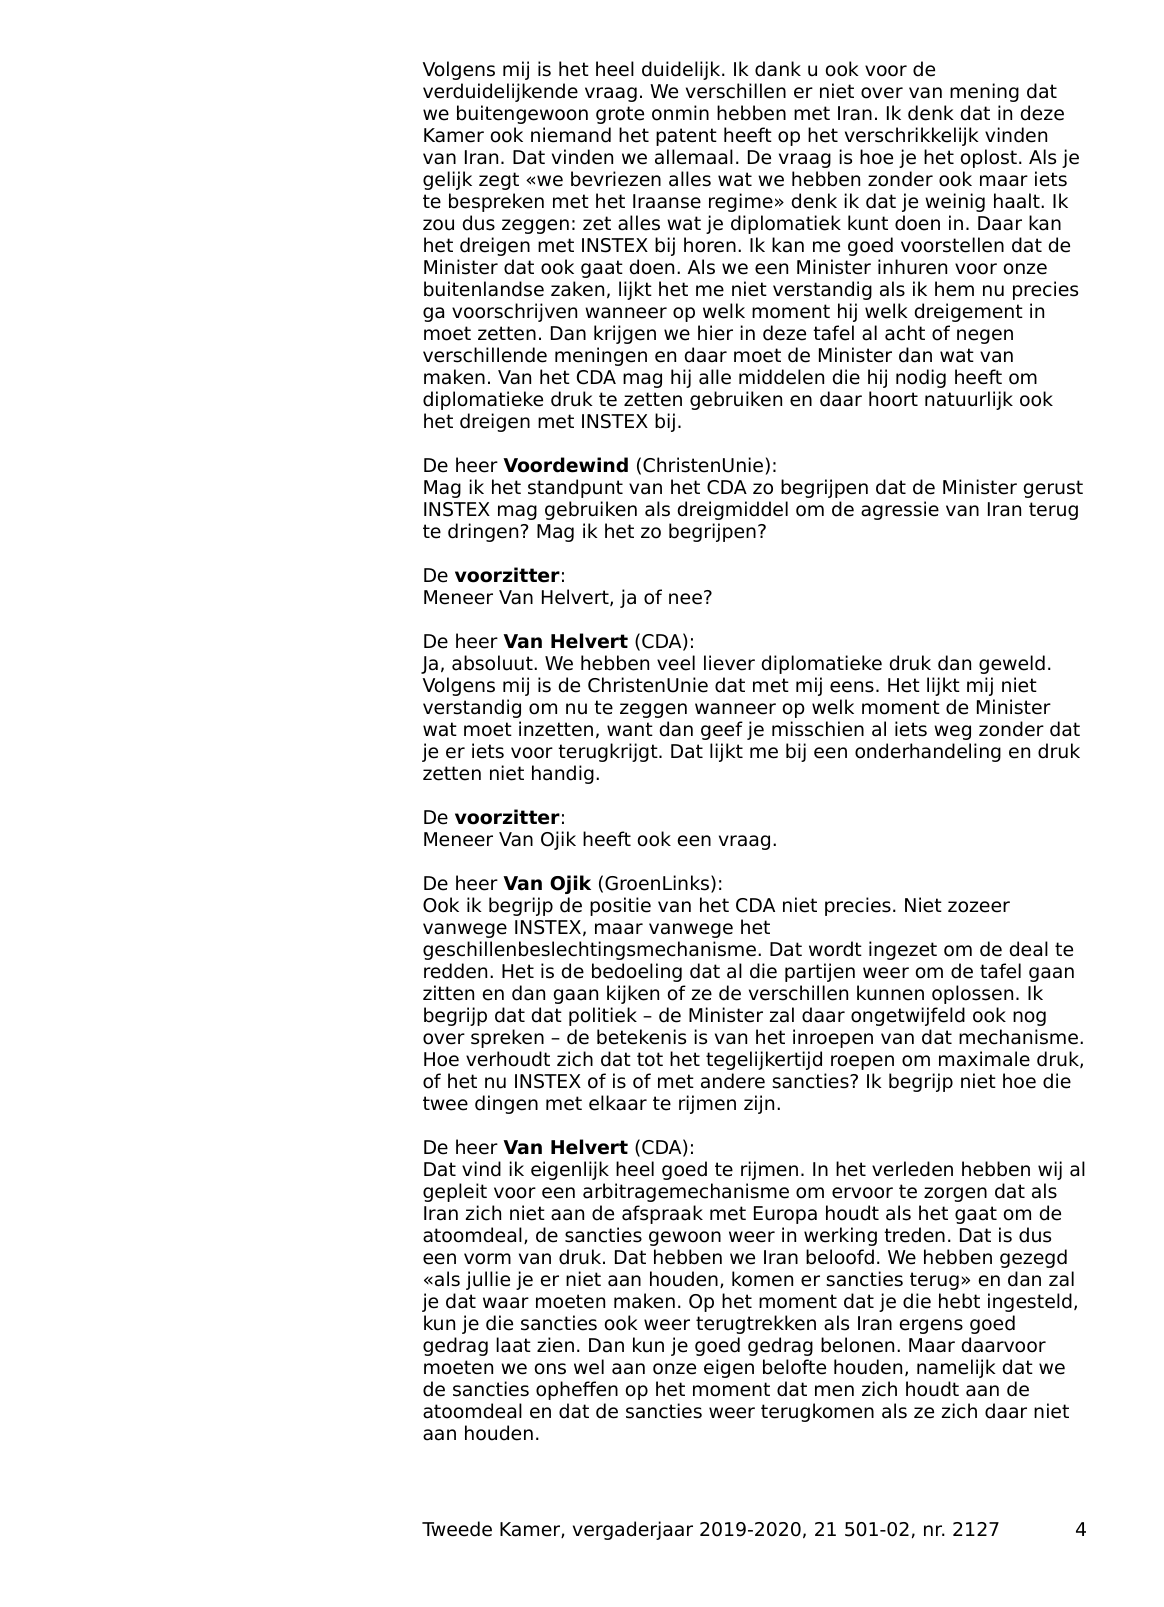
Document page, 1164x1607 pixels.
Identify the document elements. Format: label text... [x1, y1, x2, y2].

text Ook ik begrijp de positie van het CDA niet precies. Niet zozeer vanwege INSTEX, maar vanwege het geschillenbeslechtingsmechanisme. Dat wordt ingezet om de deal te redden. Het is de bedoeling dat al die partijen weer om de tafel gaan zitten en dan gaan kijken of ze de verschillen kunnen oplossen. Ik begrijp dat dat politiek – de Minister zal daar ongetwijfeld ook nog over spreken – de betekenis is van het inroepen van dat mechanisme. Hoe verhoudt zich dat tot het tegelijkertijd roepen om maximale druk, of het nu INSTEX of is of met andere sancties? Ik begrijp niet hoe die twee dingen met elkaar te rijmen zijn. [422, 895, 1087, 1115]
text Meneer Van Ojik heeft ook een vraag. [422, 829, 1087, 851]
text Mag ik het standpunt van het CDA zo begrijpen dat de Minister gerust INSTEX mag gebruiken als dreigmiddel om de agressie van Iran terug te dringen? Mag ik het zo begrijpen? [422, 477, 1087, 543]
text De heer Van Ojik (GroenLinks): [422, 873, 1087, 895]
text Volgens mij is het heel duidelijk. Ik dank u ook voor de verduidelijkende vraag. We verschillen er niet over van mening dat we buitengewoon grote onmin hebben met Iran. Ik denk dat in deze Kamer ook niemand het patent heeft op het verschrikkelijk vinden van Iran. Dat vinden we allemaal. De vraag is hoe je het oplost. Als je gelijk zegt «we bevriezen alles wat we hebben zonder ook maar iets te bespreken met het Iraanse regime» denk ik dat je weinig haalt. Ik zou dus zeggen: zet alles wat je diplomatiek kunt doen in. Daar kan het dreigen met INSTEX bij horen. Ik kan me goed voorstellen dat de Minister dat ook gaat doen. Als we een Minister inhuren voor onze buitenlandse zaken, lijkt het me niet verstandig als ik hem nu precies ga voorschrijven wanneer op welk moment hij welk dreigement in moet zetten. Dan krijgen we hier in deze tafel al acht of negen verschillende meningen en daar moet de Minister dan wat van maken. Van het CDA mag hij alle middelen die hij nodig heeft om diplomatieke druk te zetten gebruiken en daar hoort natuurlijk ook het dreigen met INSTEX bij. [422, 59, 1087, 433]
text De voorzitter: [422, 565, 1087, 587]
text De heer Van Helvert (CDA): [422, 631, 1087, 653]
text Ja, absoluut. We hebben veel liever diplomatieke druk dan geweld. Volgens mij is de ChristenUnie dat met mij eens. Het lijkt mij niet verstandig om nu te zeggen wanneer op welk moment de Minister wat moet inzetten, want dan geef je misschien al iets weg zonder dat je er iets voor terugkrijgt. Dat lijkt me bij een onderhandeling en druk zetten niet handig. [422, 653, 1087, 785]
text Dat vind ik eigenlijk heel goed te rijmen. In het verleden hebben wij al gepleit voor een arbitragemechanisme om ervoor te zorgen dat als Iran zich niet aan de afspraak met Europa houdt als het gaat om de atoomdeal, de sancties gewoon weer in werking treden. Dat is dus een vorm van druk. Dat hebben we Iran beloofd. We hebben gezegd «als jullie je er niet aan houden, komen er sancties terug» en dan zal je dat waar moeten maken. Op het moment dat je die hebt ingesteld, kun je die sancties ook weer terugtrekken als Iran ergens goed gedrag laat zien. Dan kun je goed gedrag belonen. Maar daarvoor moeten we ons wel aan onze eigen belofte houden, namelijk dat we de sancties opheffen op het moment dat men zich houdt aan de atoomdeal en dat de sancties weer terugkomen als ze zich daar niet aan houden. [422, 1159, 1087, 1445]
text De voorzitter: [422, 807, 1087, 829]
text De heer Van Helvert (CDA): [422, 1137, 1087, 1159]
text De heer Voordewind (ChristenUnie): [422, 455, 1087, 477]
text Meneer Van Helvert, ja of nee? [422, 587, 1087, 609]
